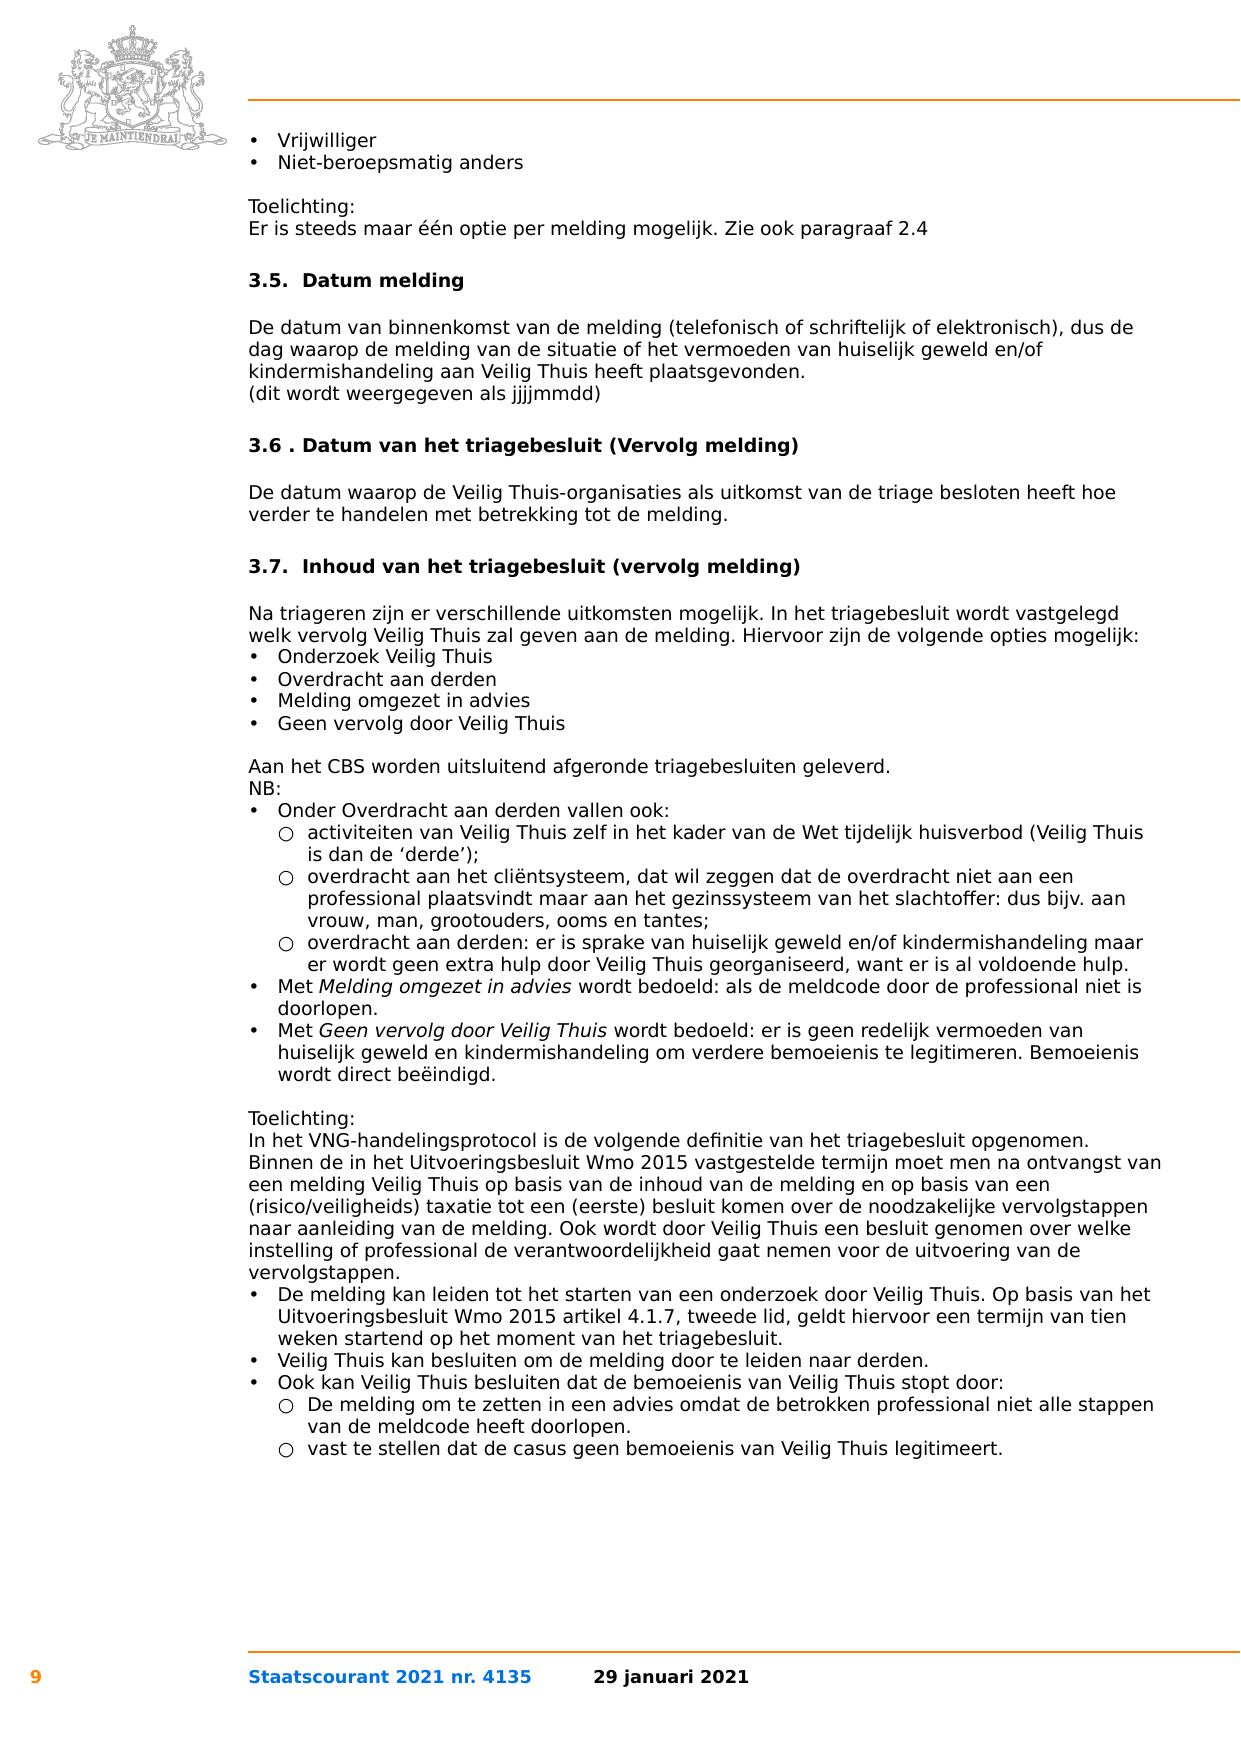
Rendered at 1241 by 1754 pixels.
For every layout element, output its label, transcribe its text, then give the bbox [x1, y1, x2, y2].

text • Geen vervolg door Veilig Thuis [248, 712, 1163, 734]
text ○ overdracht aan het cliëntsysteem, dat wil zeggen dat de overdracht niet aan een professional plaatsvindt maar aan het gezinssysteem van het slachtoffer: dus bijv. aan vrouw, man, grootouders, ooms en tantes; [278, 866, 1163, 932]
text • Onder Overdracht aan derden vallen ook: [248, 800, 1163, 822]
text Binnen de in het Uitvoeringsbesluit Wmo 2015 vastgestelde termijn moet men na ontvangst van een melding Veilig Thuis op basis van de inhoud van de melding en op basis van een (risico/veiligheids) taxatie tot een (eerste) besluit komen over de noodzakelijke vervolgstappen naar aanleiding van de melding. Ook wordt door Veilig Thuis een besluit genomen over welke instelling of professional de verantwoordelijkheid gaat nemen voor de uitvoering van de vervolgstappen. [248, 1152, 1163, 1284]
text • Met Geen vervolg door Veilig Thuis wordt bedoeld: er is geen redelijk vermoeden van huiselijk geweld en kindermishandeling om verdere bemoeienis te legitimeren. Bemoeienis wordt direct beëindigd. [248, 1020, 1163, 1086]
text Toelichting: [248, 1108, 1163, 1130]
text • Met Melding omgezet in advies wordt bedoeld: als de meldcode door de professional niet is doorlopen. [248, 976, 1163, 1020]
text Toelichting: [248, 196, 1163, 218]
text ○ vast te stellen dat de casus geen bemoeienis van Veilig Thuis legitimeert. [278, 1437, 1163, 1459]
text In het VNG-handelingsprotocol is de volgende definitie van het triagebesluit opgenomen. [248, 1130, 1163, 1152]
text ○ De melding om te zetten in een advies omdat de betrokken professional niet alle stappen van de meldcode heeft doorlopen. [278, 1393, 1163, 1437]
text ○ activiteiten van Veilig Thuis zelf in het kader van de Wet tijdelijk huisverbod (Veilig Thuis is dan de ‘derde’); [278, 822, 1163, 866]
text De datum van binnenkomst van de melding (telefonisch of schriftelijk of elektronisch), dus de dag waarop de melding van de situatie of het vermoeden van huiselijk geweld en/of kindermishandeling aan Veilig Thuis heeft plaatsgevonden. [248, 317, 1163, 383]
text ○ overdracht aan derden: er is sprake van huiselijk geweld en/of kindermishandeling maar er wordt geen extra hulp door Veilig Thuis georganiseerd, want er is al voldoende hulp. [278, 932, 1163, 976]
text • Melding omgezet in advies [248, 690, 1163, 712]
subtitle 3.7. Inhoud van het triagebesluit (vervolg melding) [248, 556, 1163, 577]
text Aan het CBS worden uitsluitend afgeronde triagebesluiten geleverd. [248, 756, 1163, 778]
text (dit wordt weergegeven als jjjjmmdd) [248, 383, 1163, 404]
text Na triageren zijn er verschillende uitkomsten mogelijk. In het triagebesluit wordt vastgelegd welk vervolg Veilig Thuis zal geven aan de melding. Hiervoor zijn de volgende opties mogelijk: [248, 602, 1163, 646]
text • De melding kan leiden tot het starten van een onderzoek door Veilig Thuis. Op basis van het Uitvoeringsbesluit Wmo 2015 artikel 4.1.7, tweede lid, geldt hiervoor een termijn van tien weken startend op het moment van het triagebesluit. [248, 1284, 1163, 1349]
picture [38, 25, 227, 150]
text • Vrijwilliger [248, 130, 1163, 152]
text • Ook kan Veilig Thuis besluiten dat de bemoeienis van Veilig Thuis stopt door: [248, 1372, 1163, 1393]
text • Veilig Thuis kan besluiten om de melding door te leiden naar derden. [248, 1349, 1163, 1372]
text • Niet-beroepsmatig anders [248, 152, 1163, 174]
subtitle 3.5. Datum melding [248, 270, 1163, 292]
text Er is steeds maar één optie per melding mogelijk. Zie ook paragraaf 2.4 [248, 218, 1163, 240]
text • Overdracht aan derden [248, 668, 1163, 690]
text NB: [248, 778, 1163, 800]
text De datum waarop de Veilig Thuis-organisaties als uitkomst van de triage besloten heeft hoe verder te handelen met betrekking tot de melding. [248, 482, 1163, 526]
text • Onderzoek Veilig Thuis [248, 646, 1163, 668]
subtitle 3.6 . Datum van het triagebesluit (Vervolg melding) [248, 434, 1163, 457]
